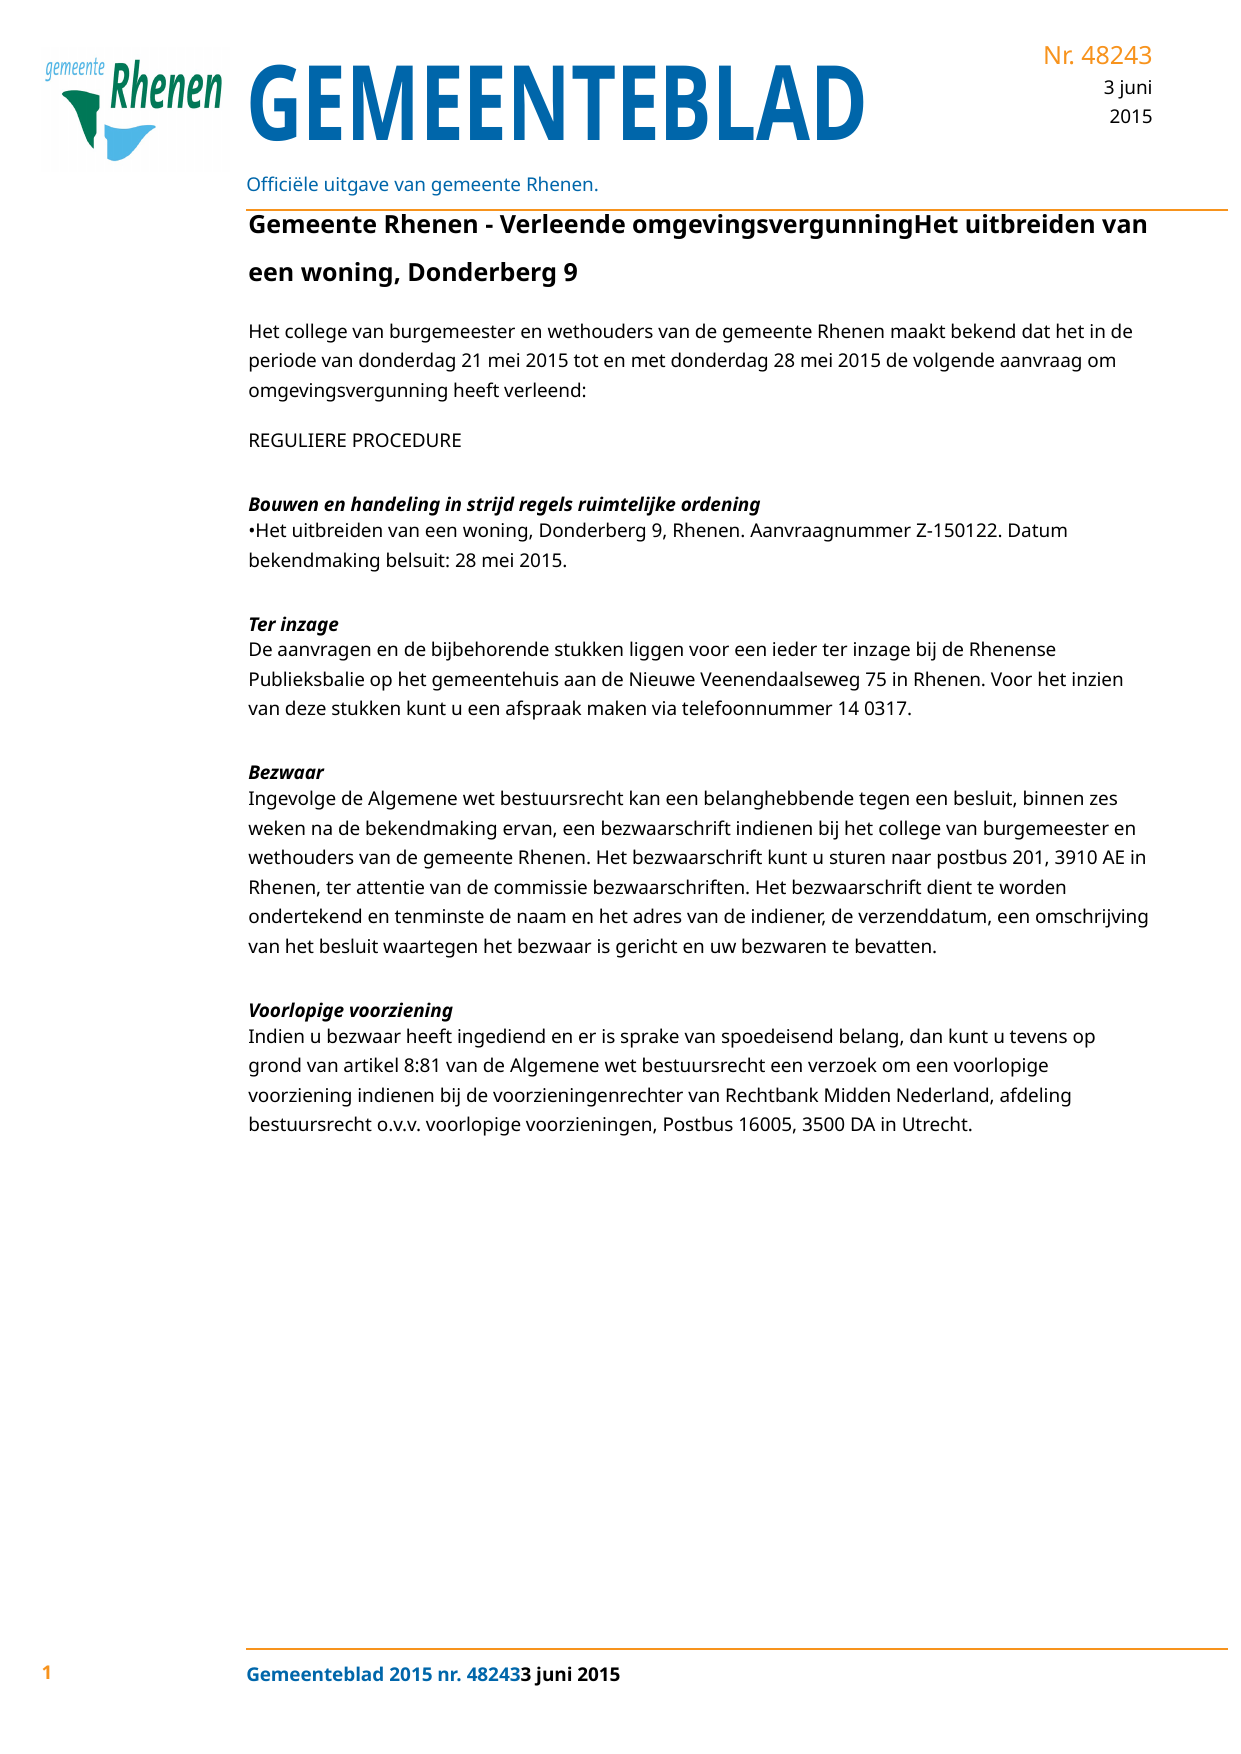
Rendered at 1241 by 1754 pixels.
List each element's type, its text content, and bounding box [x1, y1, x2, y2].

text Ter inzage [248, 611, 1152, 636]
text Gemeente Rhenen - Verleende omgevingsvergunningHet uitbreiden van een woning, Donderberg 9 [248, 211, 1152, 288]
text •Het uitbreiden van een woning, Donderberg 9, Rhenen. Aanvraagnummer Z-150122. Datum bekendmaking belsuit: 28 mei 2015. [248, 517, 1152, 572]
text Ingevolge de Algemene wet bestuursrecht kan een belanghebbende tegen een besluit, binnen zes weken na de bekendmaking ervan, een bezwaarschrift indienen bij het college van burgemeester en wethouders van de gemeente Rhenen. Het bezwaarschrift kunt u sturen naar postbus 201, 3910 AE in Rhenen, ter attentie van de commissie bezwaarschriften. Het bezwaarschrift dient te worden ondertekend en tenminste de naam en het adres van de indiener, de verzenddatum, een omschrijving van het besluit waartegen het bezwaar is gericht en uw bezwaren te bevatten. [248, 785, 1152, 959]
text De aanvragen en de bijbehorende stukken liggen voor een ieder ter inzage bij de Rhenense Publieksbalie op het gemeentehuis aan de Nieuwe Veenendaalseweg 75 in Rhenen. Voor het inzien van deze stukken kunt u een afspraak maken via telefoonnummer 14 0317. [248, 636, 1152, 721]
text Bouwen en handeling in strijd regels ruimtelijke ordening [248, 491, 1152, 517]
text Het college van burgemeester en wethouders van de gemeente Rhenen maakt bekend dat het in de periode van donderdag 21 mei 2015 tot en met donderdag 28 mei 2015 de volgende aanvraag om omgevingsvergunning heeft verleend: [248, 318, 1152, 403]
text Indien u bezwaar heeft ingediend en er is sprake van spoedeisend belang, dan kunt u tevens op grond van artikel 8:81 van de Algemene wet bestuursrecht een verzoek om een voorlopige voorziening indienen bij de voorzieningenrechter van Rechtbank Midden Nederland, afdeling bestuursrecht o.v.v. voorlopige voorzieningen, Postbus 16005, 3500 DA in Utrecht. [248, 1023, 1152, 1137]
text REGULIERE PROCEDURE [248, 427, 1152, 453]
text Bezwaar [248, 759, 1152, 785]
text Voorlopige voorziening [248, 997, 1152, 1023]
picture [41, 47, 231, 172]
